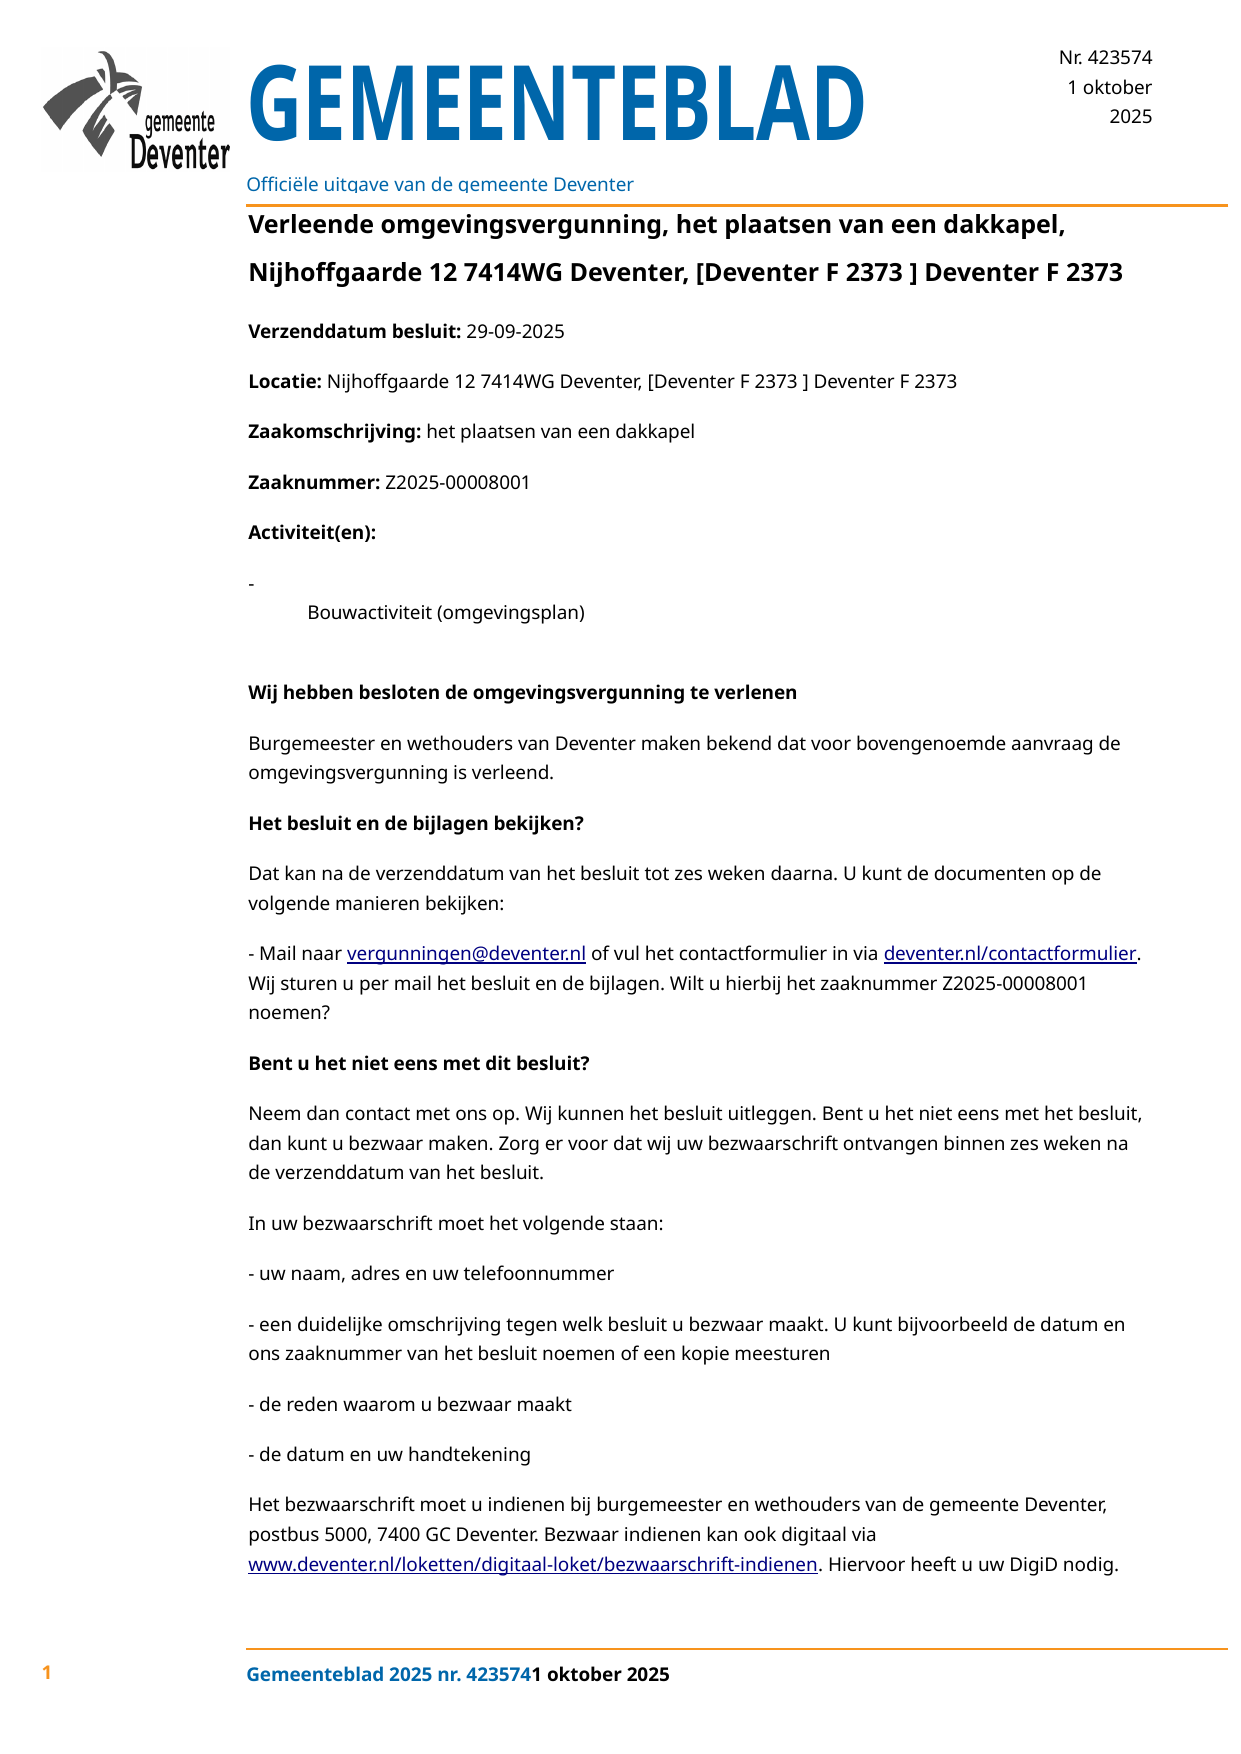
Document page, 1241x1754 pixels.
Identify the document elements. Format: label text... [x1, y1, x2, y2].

text - de reden waarom u bezwaar maakt [248, 1391, 1152, 1417]
text Zaaknummer: Z2025-00008001 [248, 469, 1152, 495]
text Wij hebben besloten de omgevingsvergunning te verlenen [248, 679, 1152, 705]
text In uw bezwaarschrift moet het volgende staan: [248, 1210, 1152, 1236]
text Verzenddatum besluit: 29-09-2025 [248, 318, 1152, 344]
text Bent u het niet eens met dit besluit? [248, 1050, 1152, 1076]
text - uw naam, adres en uw telefoonnummer [248, 1260, 1152, 1286]
text - Mail naar vergunningen@deventer.nl of vul het contactformulier in via deventer.nl/contactformulier. Wij sturen u per mail het besluit en de bijlagen. Wilt u hierbij het zaaknummer Z2025-00008001 noemen? [248, 940, 1152, 1025]
text Zaakomschrijving: het plaatsen van een dakkapel [248, 419, 1152, 444]
picture [41, 47, 231, 172]
text - de datum en uw handtekening [248, 1441, 1152, 1467]
text Het bezwaarschrift moet u indienen bij burgemeester en wethouders van de gemeente Deventer, postbus 5000, 7400 GC Deventer. Bezwaar indienen kan ook digitaal via www.deventer.nl/loketten/digitaal-loket/bezwaarschrift-indienen. Hiervoor heeft u uw DigiD nodig. [248, 1492, 1152, 1577]
text Activiteit(en): [248, 519, 1152, 545]
text - een duidelijke omschrijving tegen welk besluit u bezwaar maakt. U kunt bijvoorbeeld de datum en ons zaaknummer van het besluit noemen of een kopie meesturen [248, 1311, 1152, 1366]
text Locatie: Nijhoffgaarde 12 7414WG Deventer, [Deventer F 2373 ] Deventer F 2373 [248, 368, 1152, 394]
list Bouwactiviteit (omgevingsplan) [248, 599, 1152, 625]
text Neem dan contact met ons op. Wij kunnen het besluit uitleggen. Bent u het niet eens met het besluit, dan kunt u bezwaar maken. Zorg er voor dat wij uw bezwaarschrift ontvangen binnen zes weken na de verzenddatum van het besluit. [248, 1100, 1152, 1185]
text Het besluit en de bijlagen bekijken? [248, 810, 1152, 836]
text Burgemeester en wethouders van Deventer maken bekend dat voor bovengenoemde aanvraag de omgevingsvergunning is verleend. [248, 730, 1152, 785]
text Dat kan na de verzenddatum van het besluit tot zes weken daarna. U kunt de documenten op de volgende manieren bekijken: [248, 860, 1152, 916]
text Verleende omgevingsvergunning, het plaatsen van een dakkapel, Nijhoffgaarde 12 7414WG Deventer, [Deventer F 2373 ] Deventer F 2373 [248, 207, 1152, 288]
